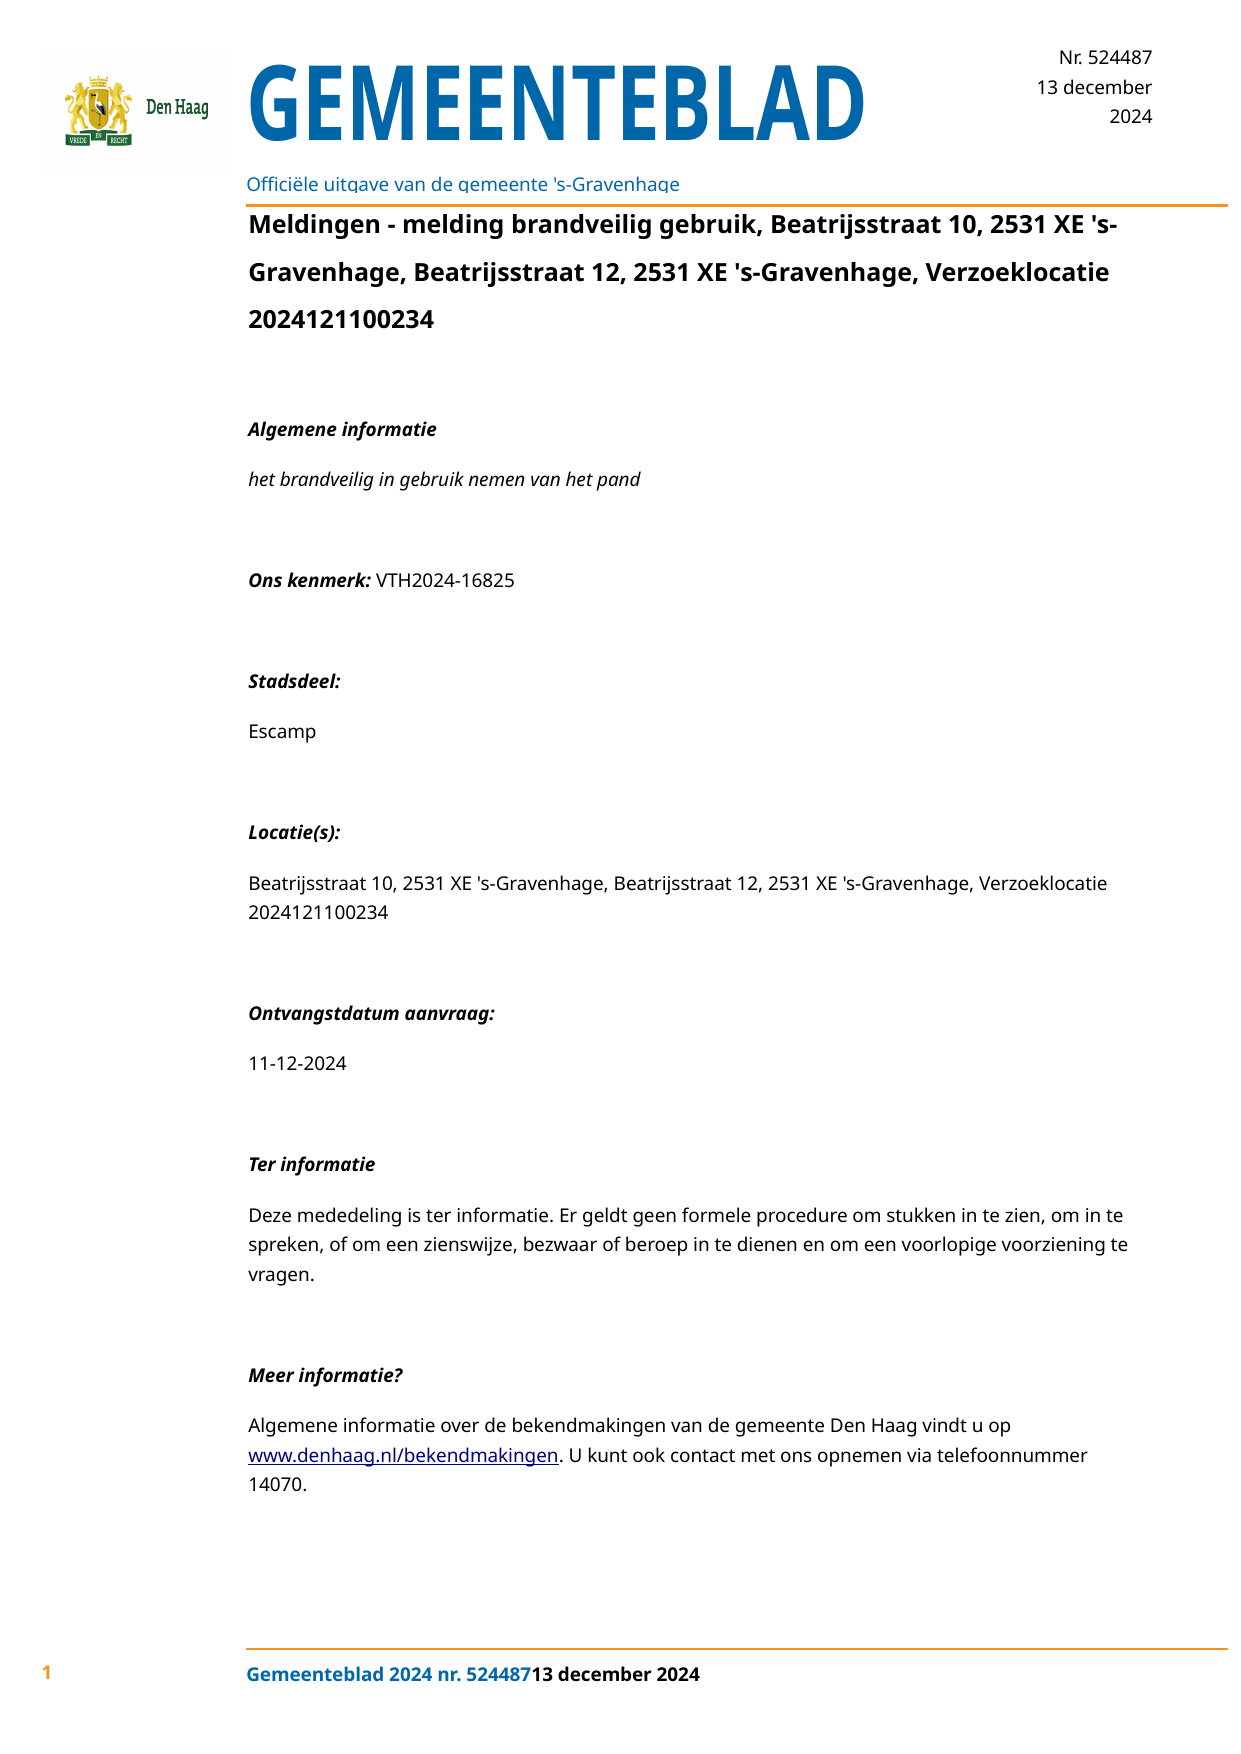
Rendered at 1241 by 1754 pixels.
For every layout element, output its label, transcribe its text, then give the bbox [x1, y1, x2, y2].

text Meldingen - melding brandveilig gebruik, Beatrijsstraat 10, 2531 XE 's-Gravenhage, Beatrijsstraat 12, 2531 XE 's-Gravenhage, Verzoeklocatie 2024121100234 [248, 207, 1152, 336]
text Ons kenmerk: VTH2024-16825 [248, 567, 1152, 593]
text Algemene informatie over de bekendmakingen van de gemeente Den Haag vindt u op www.denhaag.nl/bekendmakingen. U kunt ook contact met ons opnemen via telefoonnummer 14070. [248, 1412, 1152, 1497]
text Algemene informatie [248, 416, 1152, 442]
text Stadsdeel: [248, 668, 1152, 694]
text Deze mededeling is ter informatie. Er geldt geen formele procedure om stukken in te zien, om in te spreken, of om een zienswijze, bezwaar of beroep in te dienen en om een voorlopige voorziening te vragen. [248, 1202, 1152, 1287]
text Meer informatie? [248, 1362, 1152, 1387]
text Escamp [248, 718, 1152, 744]
picture [41, 47, 231, 172]
text 11-12-2024 [248, 1051, 1152, 1076]
text Locatie(s): [248, 819, 1152, 845]
text het brandveilig in gebruik nemen van het pand [248, 466, 1152, 492]
text Ter informatie [248, 1151, 1152, 1177]
text Ontvangstdatum aanvraag: [248, 1000, 1152, 1026]
text Beatrijsstraat 10, 2531 XE 's-Gravenhage, Beatrijsstraat 12, 2531 XE 's-Gravenhage, Verzoeklocatie 2024121100234 [248, 870, 1152, 925]
